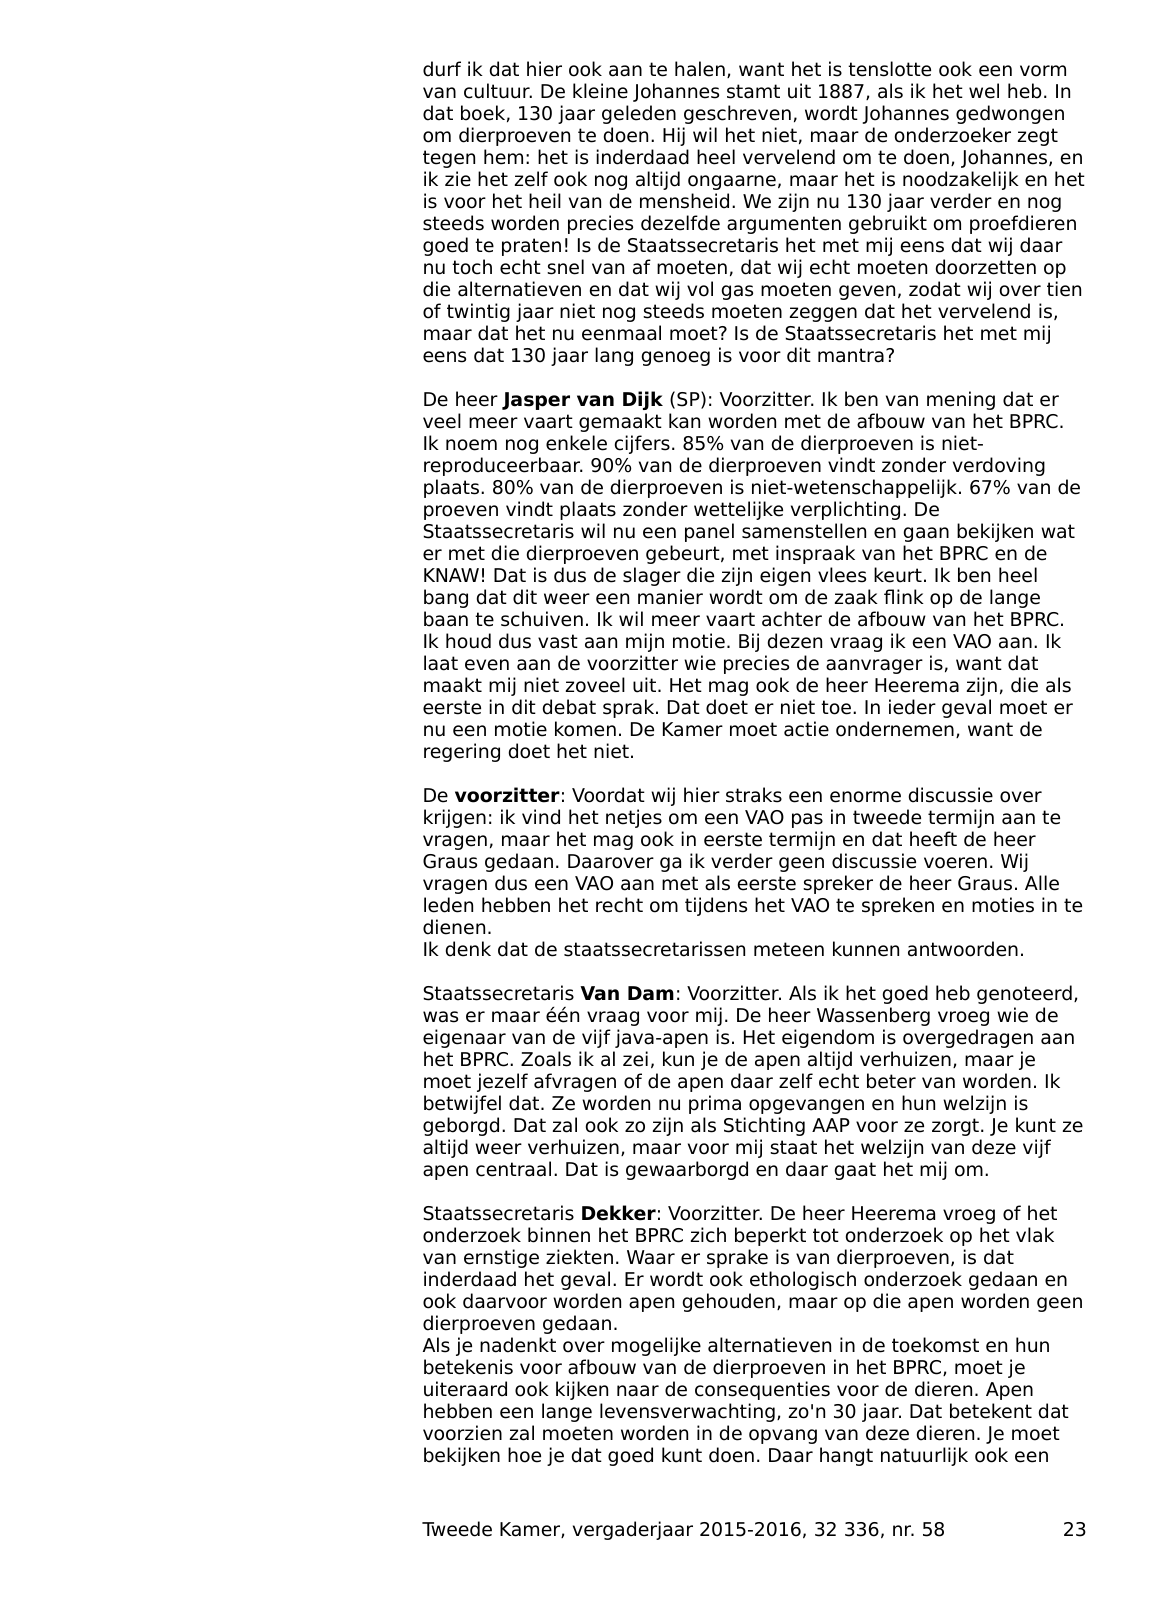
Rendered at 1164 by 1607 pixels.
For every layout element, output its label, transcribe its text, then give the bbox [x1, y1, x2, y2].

text De heer Jasper van Dijk (SP): Voorzitter. Ik ben van mening dat er veel meer vaart gemaakt kan worden met de afbouw van het BPRC. Ik noem nog enkele cijfers. 85% van de dierproeven is niet-reproduceerbaar. 90% van de dierproeven vindt zonder verdoving plaats. 80% van de dierproeven is niet-wetenschappelijk. 67% van de proeven vindt plaats zonder wettelijke verplichting. De Staatssecretaris wil nu een panel samenstellen en gaan bekijken wat er met die dierproeven gebeurt, met inspraak van het BPRC en de KNAW! Dat is dus de slager die zijn eigen vlees keurt. Ik ben heel bang dat dit weer een manier wordt om de zaak flink op de lange baan te schuiven. Ik wil meer vaart achter de afbouw van het BPRC. Ik houd dus vast aan mijn motie. Bij dezen vraag ik een VAO aan. Ik laat even aan de voorzitter wie precies de aanvrager is, want dat maakt mij niet zoveel uit. Het mag ook de heer Heerema zijn, die als eerste in dit debat sprak. Dat doet er niet toe. In ieder geval moet er nu een motie komen. De Kamer moet actie ondernemen, want de regering doet het niet. [422, 389, 1087, 763]
text Als je nadenkt over mogelijke alternatieven in de toekomst en hun betekenis voor afbouw van de dierproeven in het BPRC, moet je uiteraard ook kijken naar de consequenties voor de dieren. Apen hebben een lange levensverwachting, zo'n 30 jaar. Dat betekent dat voorzien zal moeten worden in de opvang van deze dieren. Je moet bekijken hoe je dat goed kunt doen. Daar hangt natuurlijk ook een [422, 1335, 1087, 1467]
text De voorzitter: Voordat wij hier straks een enorme discussie over krijgen: ik vind het netjes om een VAO pas in tweede termijn aan te vragen, maar het mag ook in eerste termijn en dat heeft de heer Graus gedaan. Daarover ga ik verder geen discussie voeren. Wij vragen dus een VAO aan met als eerste spreker de heer Graus. Alle leden hebben het recht om tijdens het VAO te spreken en moties in te dienen. [422, 785, 1087, 939]
text Ik denk dat de staatssecretarissen meteen kunnen antwoorden. [422, 939, 1087, 961]
text Staatssecretaris Van Dam: Voorzitter. Als ik het goed heb genoteerd, was er maar één vraag voor mij. De heer Wassenberg vroeg wie de eigenaar van de vijf java-apen is. Het eigendom is overgedragen aan het BPRC. Zoals ik al zei, kun je de apen altijd verhuizen, maar je moet jezelf afvragen of de apen daar zelf echt beter van worden. Ik betwijfel dat. Ze worden nu prima opgevangen en hun welzijn is geborgd. Dat zal ook zo zijn als Stichting AAP voor ze zorgt. Je kunt ze altijd weer verhuizen, maar voor mij staat het welzijn van deze vijf apen centraal. Dat is gewaarborgd en daar gaat het mij om. [422, 983, 1087, 1181]
text Staatssecretaris Dekker: Voorzitter. De heer Heerema vroeg of het onderzoek binnen het BPRC zich beperkt tot onderzoek op het vlak van ernstige ziekten. Waar er sprake is van dierproeven, is dat inderdaad het geval. Er wordt ook ethologisch onderzoek gedaan en ook daarvoor worden apen gehouden, maar op die apen worden geen dierproeven gedaan. [422, 1203, 1087, 1335]
text durf ik dat hier ook aan te halen, want het is tenslotte ook een vorm van cultuur. De kleine Johannes stamt uit 1887, als ik het wel heb. In dat boek, 130 jaar geleden geschreven, wordt Johannes gedwongen om dierproeven te doen. Hij wil het niet, maar de onderzoeker zegt tegen hem: het is inderdaad heel vervelend om te doen, Johannes, en ik zie het zelf ook nog altijd ongaarne, maar het is noodzakelijk en het is voor het heil van de mensheid. We zijn nu 130 jaar verder en nog steeds worden precies dezelfde argumenten gebruikt om proefdieren goed te praten! Is de Staatssecretaris het met mij eens dat wij daar nu toch echt snel van af moeten, dat wij echt moeten doorzetten op die alternatieven en dat wij vol gas moeten geven, zodat wij over tien of twintig jaar niet nog steeds moeten zeggen dat het vervelend is, maar dat het nu eenmaal moet? Is de Staatssecretaris het met mij eens dat 130 jaar lang genoeg is voor dit mantra? [422, 59, 1087, 367]
